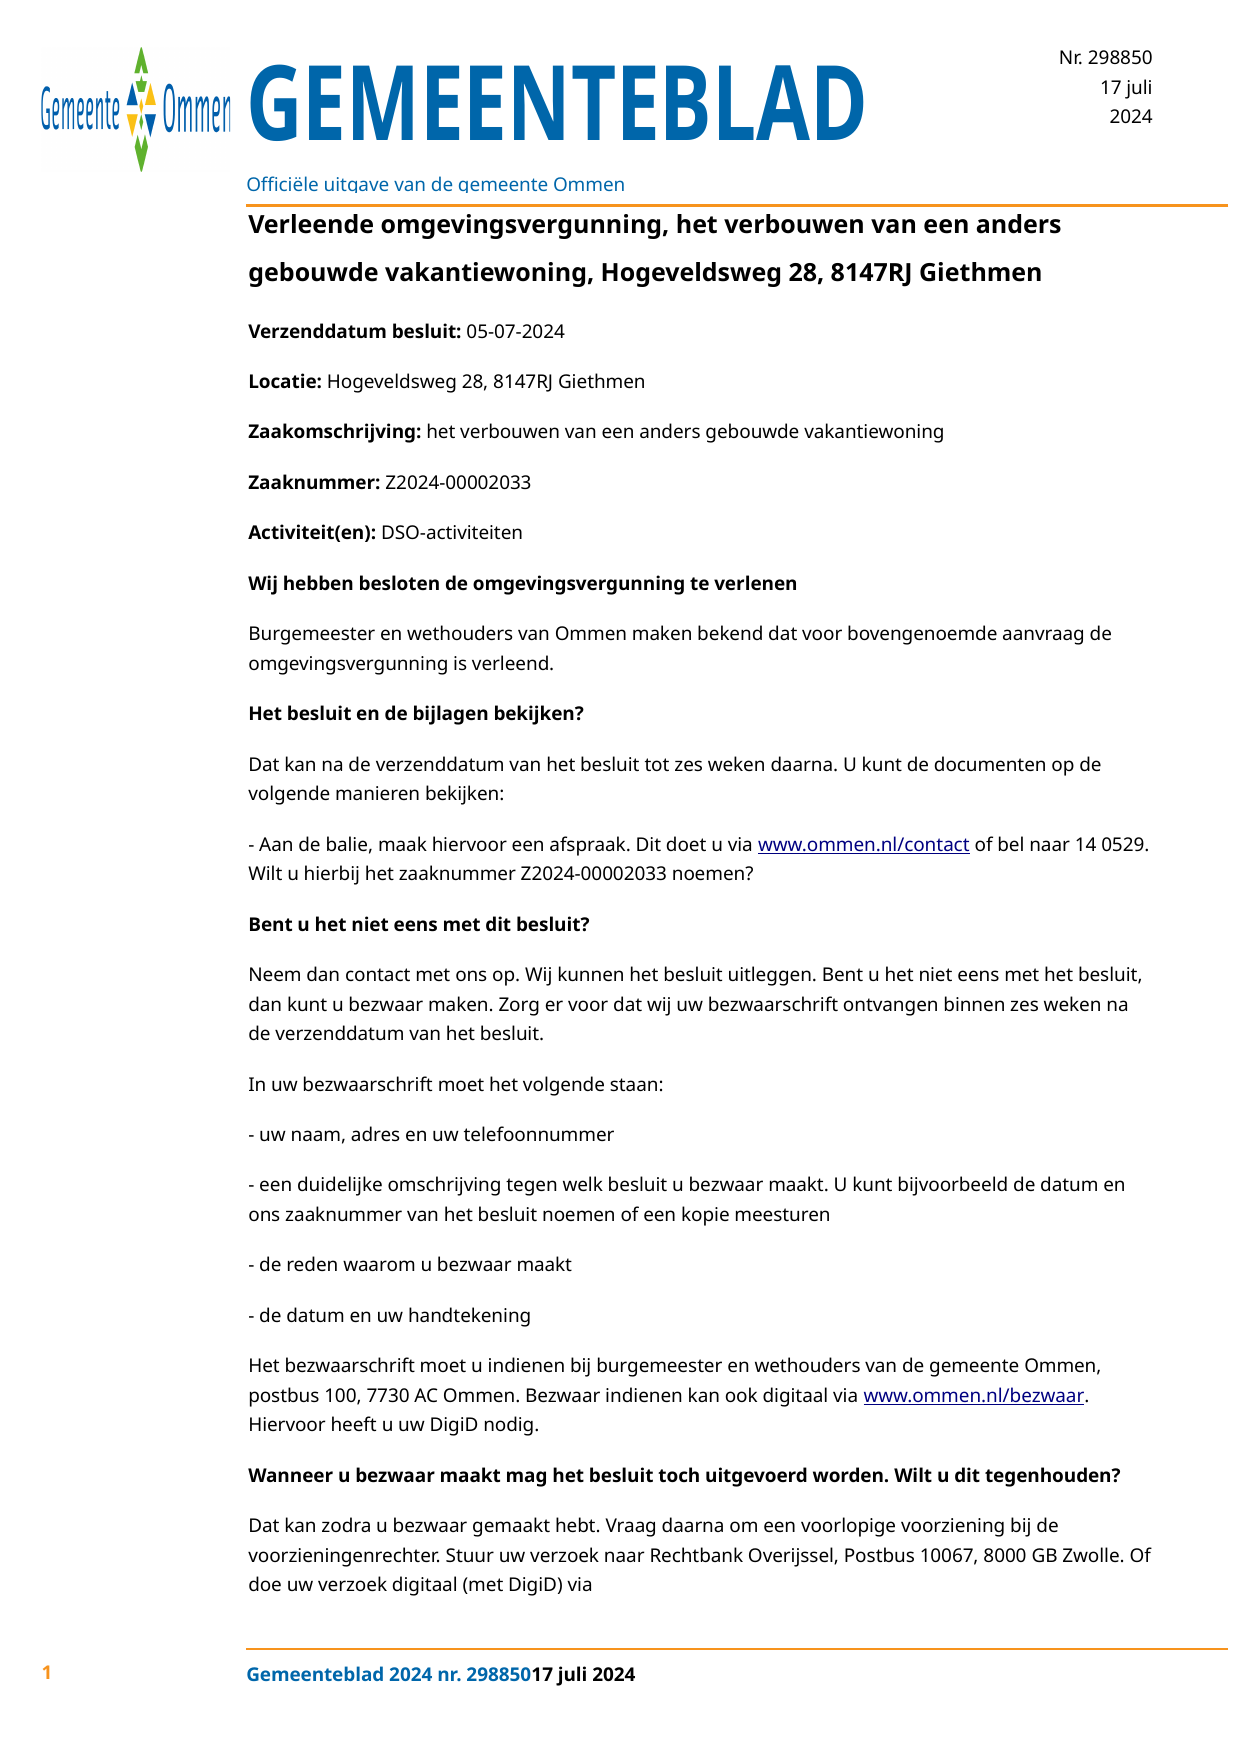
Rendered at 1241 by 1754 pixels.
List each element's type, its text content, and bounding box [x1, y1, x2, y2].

text Dat kan na de verzenddatum van het besluit tot zes weken daarna. U kunt de documenten op de volgende manieren bekijken: [248, 751, 1152, 806]
picture [41, 47, 231, 172]
text - een duidelijke omschrijving tegen welk besluit u bezwaar maakt. U kunt bijvoorbeeld de datum en ons zaaknummer van het besluit noemen of een kopie meesturen [248, 1172, 1152, 1227]
text Zaakomschrijving: het verbouwen van een anders gebouwde vakantiewoning [248, 419, 1152, 444]
text Neem dan contact met ons op. Wij kunnen het besluit uitleggen. Bent u het niet eens met het besluit, dan kunt u bezwaar maken. Zorg er voor dat wij uw bezwaarschrift ontvangen binnen zes weken na de verzenddatum van het besluit. [248, 961, 1152, 1046]
text Burgemeester en wethouders van Ommen maken bekend dat voor bovengenoemde aanvraag de omgevingsvergunning is verleend. [248, 620, 1152, 676]
text Dat kan zodra u bezwaar gemaakt hebt. Vraag daarna om een voorlopige voorziening bij de voorzieningenrechter. Stuur uw verzoek naar Rechtbank Overijssel, Postbus 10067, 8000 GB Zwolle. Of doe uw verzoek digitaal (met DigiD) via [248, 1512, 1152, 1597]
text Verzenddatum besluit: 05-07-2024 [248, 318, 1152, 344]
text Wanneer u bezwaar maakt mag het besluit toch uitgevoerd worden. Wilt u dit tegenhouden? [248, 1462, 1152, 1488]
text Bent u het niet eens met dit besluit? [248, 911, 1152, 937]
text Locatie: Hogeveldsweg 28, 8147RJ Giethmen [248, 368, 1152, 394]
text Verleende omgevingsvergunning, het verbouwen van een anders gebouwde vakantiewoning, Hogeveldsweg 28, 8147RJ Giethmen [248, 207, 1152, 288]
text Zaaknummer: Z2024-00002033 [248, 469, 1152, 495]
text Activiteit(en): DSO-activiteiten [248, 519, 1152, 545]
text Het besluit en de bijlagen bekijken? [248, 700, 1152, 726]
text - Aan de balie, maak hiervoor een afspraak. Dit doet u via www.ommen.nl/contact of bel naar 14 0529. Wilt u hierbij het zaaknummer Z2024-00002033 noemen? [248, 831, 1152, 886]
text - uw naam, adres en uw telefoonnummer [248, 1121, 1152, 1147]
text In uw bezwaarschrift moet het volgende staan: [248, 1071, 1152, 1097]
text - de datum en uw handtekening [248, 1302, 1152, 1328]
text - de reden waarom u bezwaar maakt [248, 1252, 1152, 1277]
text Wij hebben besloten de omgevingsvergunning te verlenen [248, 570, 1152, 596]
text Het bezwaarschrift moet u indienen bij burgemeester en wethouders van de gemeente Ommen, postbus 100, 7730 AC Ommen. Bezwaar indienen kan ook digitaal via www.ommen.nl/bezwaar. Hiervoor heeft u uw DigiD nodig. [248, 1352, 1152, 1437]
